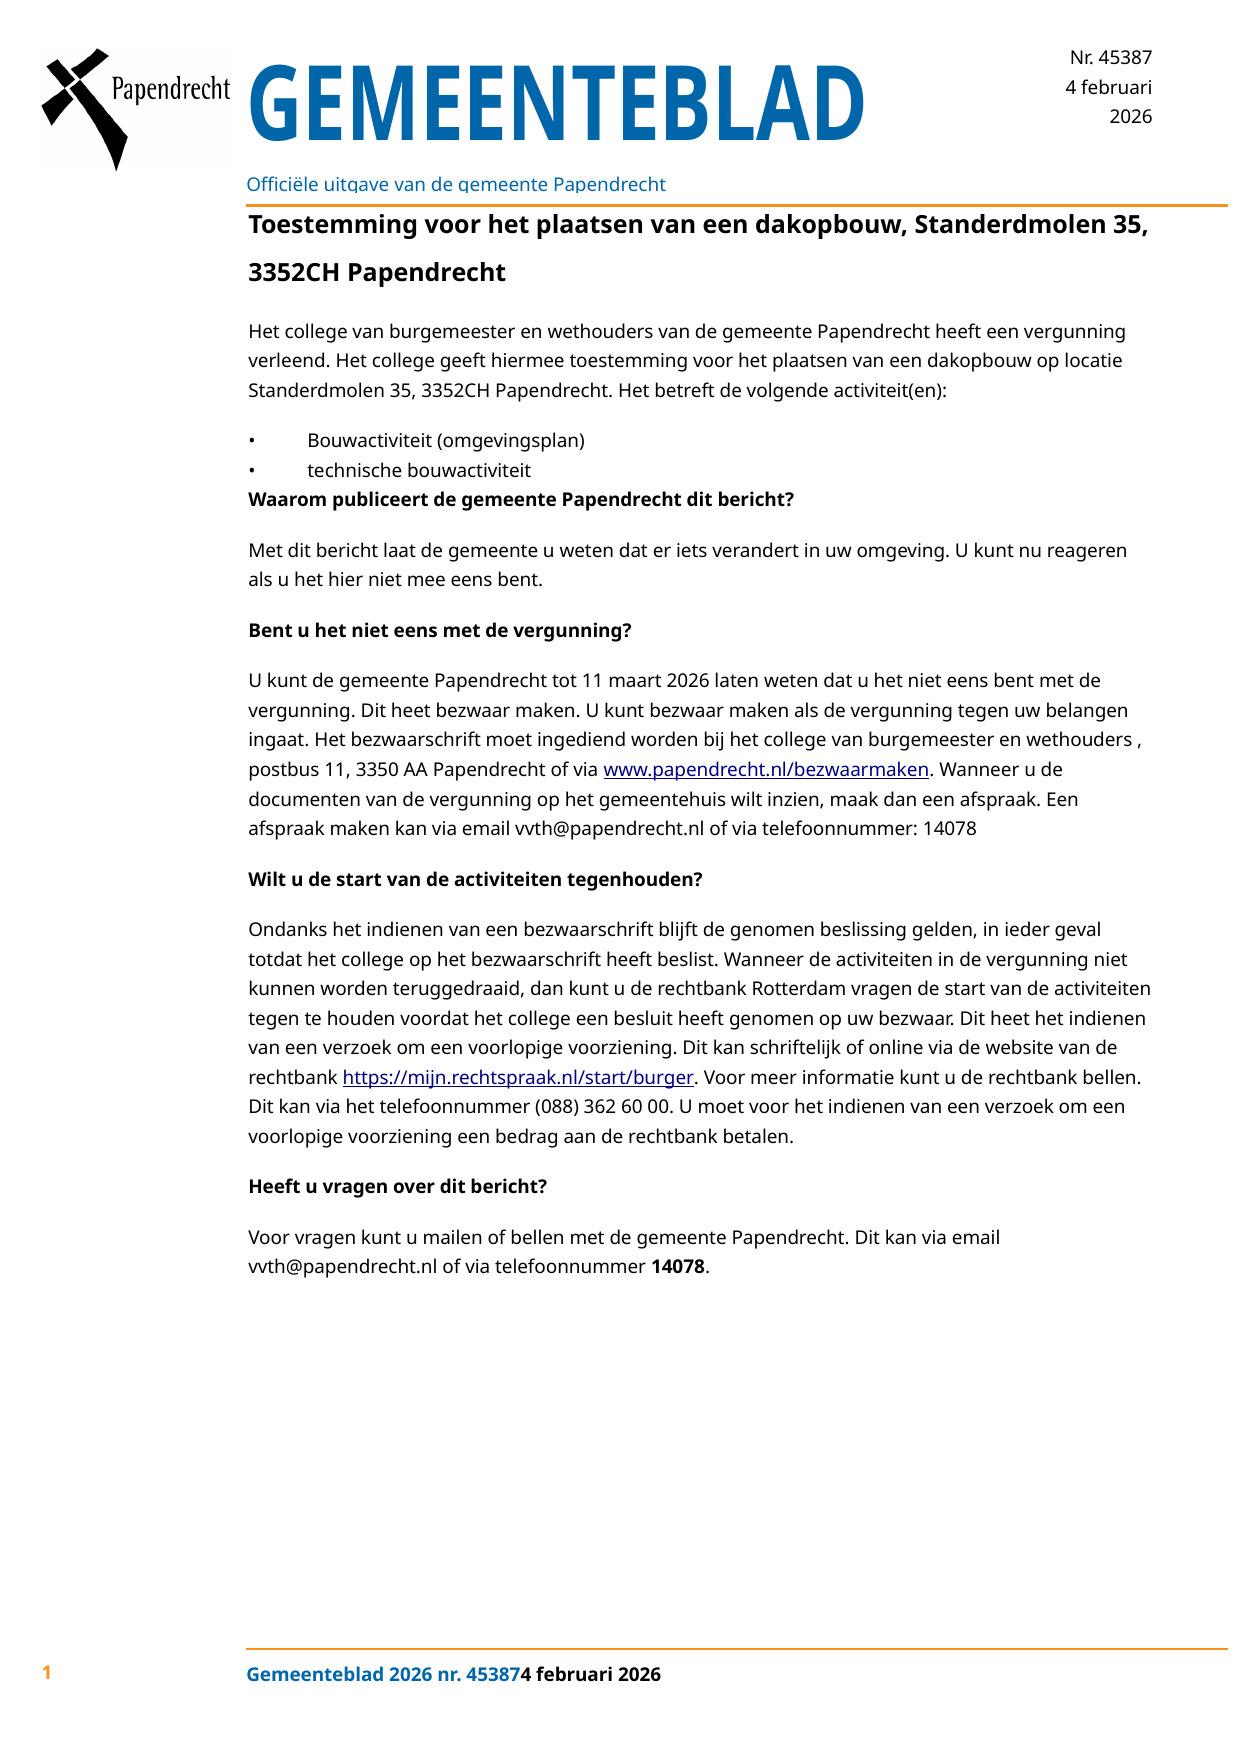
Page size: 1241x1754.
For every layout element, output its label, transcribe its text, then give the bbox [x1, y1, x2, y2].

list technische bouwactiviteit [248, 457, 1152, 483]
text Waarom publiceert de gemeente Papendrecht dit bericht? [248, 487, 1152, 512]
text Ondanks het indienen van een bezwaarschrift blijft de genomen beslissing gelden, in ieder geval totdat het college op het bezwaarschrift heeft beslist. Wanneer de activiteiten in de vergunning niet kunnen worden teruggedraaid, dan kunt u de rechtbank Rotterdam vragen de start van de activiteiten tegen te houden voordat het college een besluit heeft genomen op uw bezwaar. Dit heet het indienen van een verzoek om een voorlopige voorziening. Dit kan schriftelijk of online via de website van de rechtbank https://mijn.rechtspraak.nl/start/burger. Voor meer informatie kunt u de rechtbank bellen. Dit kan via het telefoonnummer (088) 362 60 00. U moet voor het indienen van een verzoek om een voorlopige voorziening een bedrag aan de rechtbank betalen. [248, 916, 1152, 1149]
text Het college van burgemeester en wethouders van de gemeente Papendrecht heeft een vergunning verleend. Het college geeft hiermee toestemming voor het plaatsen van een dakopbouw op locatie Standerdmolen 35, 3352CH Papendrecht. Het betreft de volgende activiteit(en): [248, 318, 1152, 403]
text U kunt de gemeente Papendrecht tot 11 maart 2026 laten weten dat u het niet eens bent met de vergunning. Dit heet bezwaar maken. U kunt bezwaar maken als de vergunning tegen uw belangen ingaat. Het bezwaarschrift moet ingediend worden bij het college van burgemeester en wethouders , postbus 11, 3350 AA Papendrecht of via www.papendrecht.nl/bezwaarmaken. Wanneer u de documenten van de vergunning op het gemeentehuis wilt inzien, maak dan een afspraak. Een afspraak maken kan via email vvth@papendrecht.nl of via telefoonnummer: 14078 [248, 667, 1152, 841]
text Wilt u de start van de activiteiten tegenhouden? [248, 866, 1152, 892]
text Met dit bericht laat de gemeente u weten dat er iets verandert in uw omgeving. U kunt nu reageren als u het hier niet mee eens bent. [248, 537, 1152, 592]
text Bent u het niet eens met de vergunning? [248, 617, 1152, 643]
picture [41, 47, 231, 172]
text Heeft u vragen over dit bericht? [248, 1174, 1152, 1199]
text Voor vragen kunt u mailen of bellen met de gemeente Papendrecht. Dit kan via email vvth@papendrecht.nl of via telefoonnummer 14078. [248, 1224, 1152, 1279]
text Toestemming voor het plaatsen van een dakopbouw, Standerdmolen 35, 3352CH Papendrecht [248, 207, 1152, 288]
list Bouwactiviteit (omgevingsplan) [248, 427, 1152, 453]
